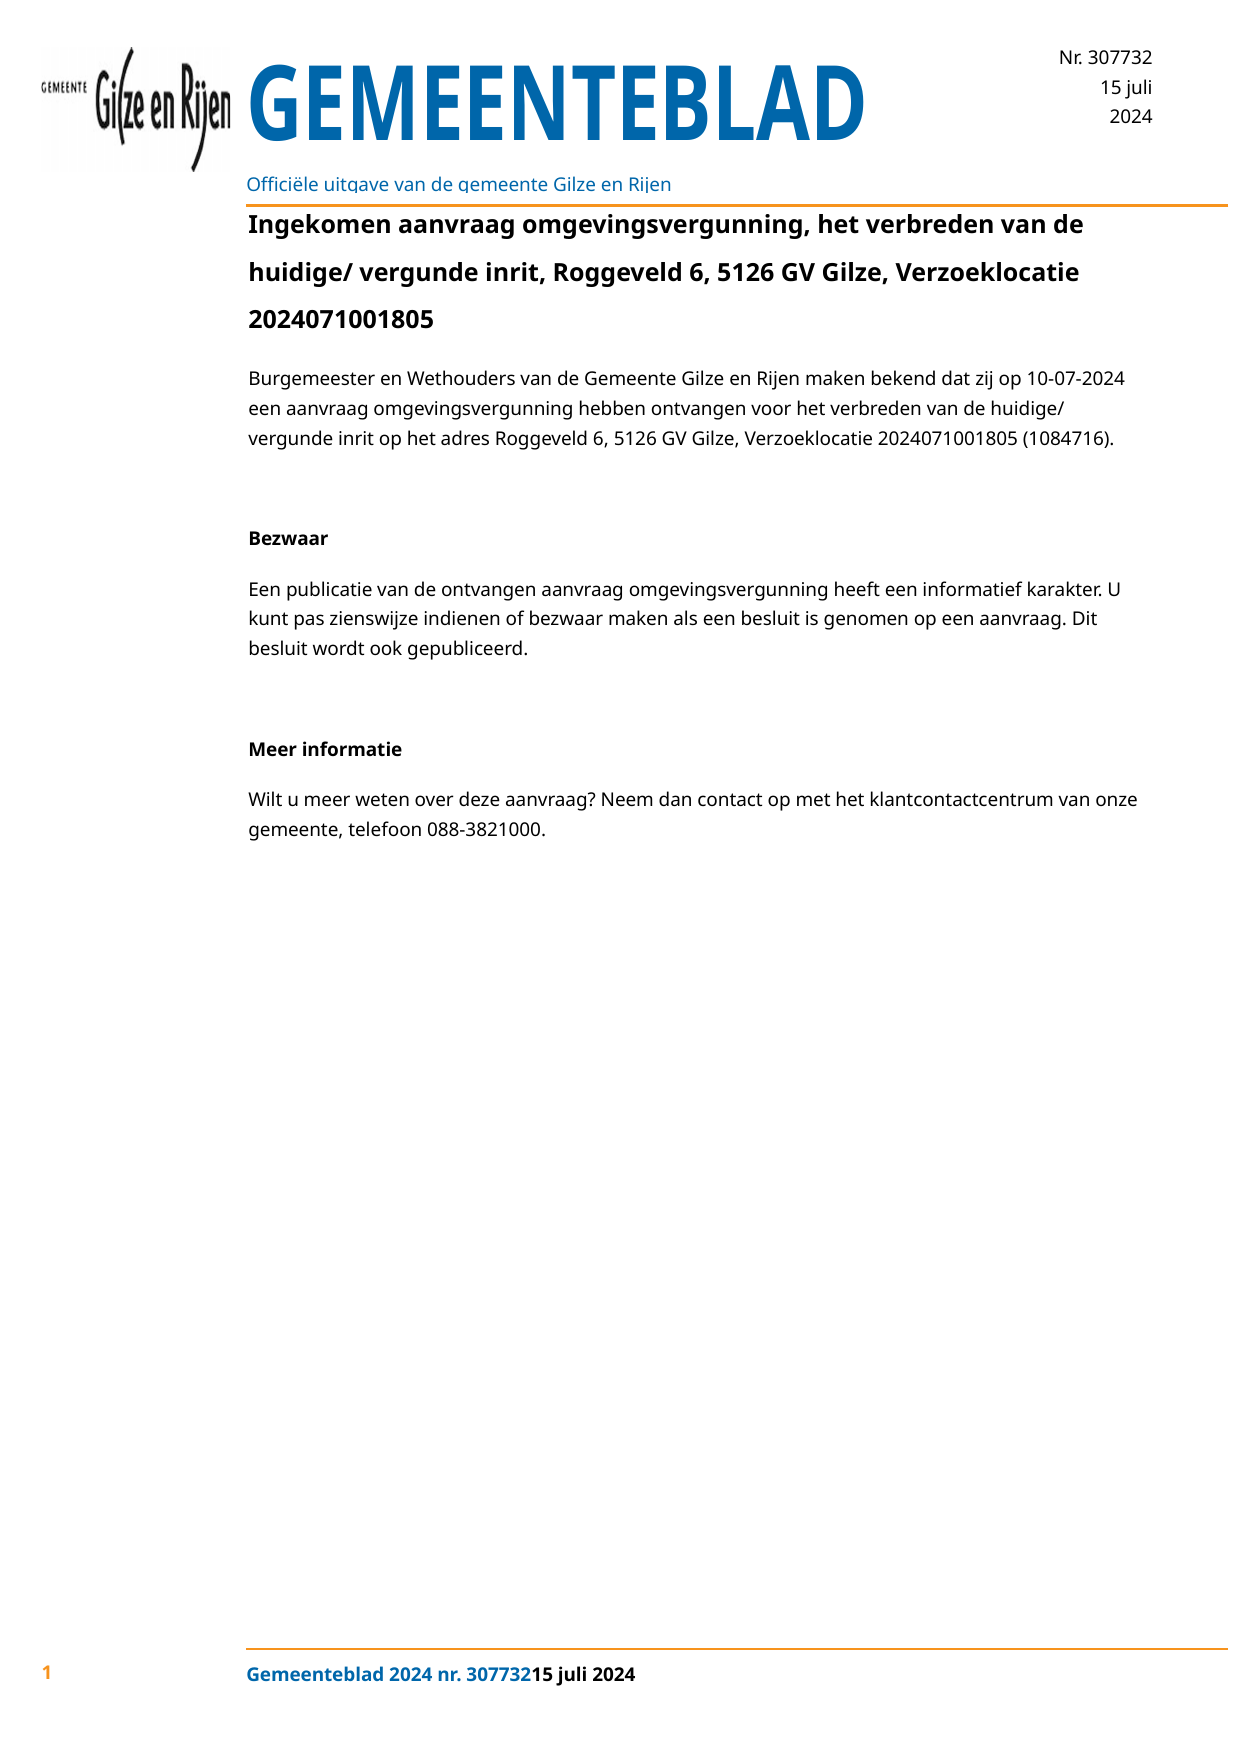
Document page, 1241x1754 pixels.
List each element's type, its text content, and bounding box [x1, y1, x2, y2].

picture [41, 47, 231, 172]
text Burgemeester en Wethouders van de Gemeente Gilze en Rijen maken bekend dat zij op 10-07-2024 een aanvraag omgevingsvergunning hebben ontvangen voor het verbreden van de huidige/ vergunde inrit op het adres Roggeveld 6, 5126 GV Gilze, Verzoeklocatie 2024071001805 (1084716). [248, 366, 1152, 450]
text Ingekomen aanvraag omgevingsvergunning, het verbreden van de huidige/ vergunde inrit, Roggeveld 6, 5126 GV Gilze, Verzoeklocatie 2024071001805 [248, 207, 1152, 336]
text Wilt u meer weten over deze aanvraag? Neem dan contact op met het klantcontactcentrum van onze gemeente, telefoon 088-3821000. [248, 786, 1152, 842]
text Bezwaar [248, 526, 1152, 551]
text Een publicatie van de ontvangen aanvraag omgevingsvergunning heeft een informatief karakter. U kunt pas zienswijze indienen of bezwaar maken als een besluit is genomen op een aanvraag. Dit besluit wordt ook gepubliceerd. [248, 576, 1152, 661]
text Meer informatie [248, 736, 1152, 762]
